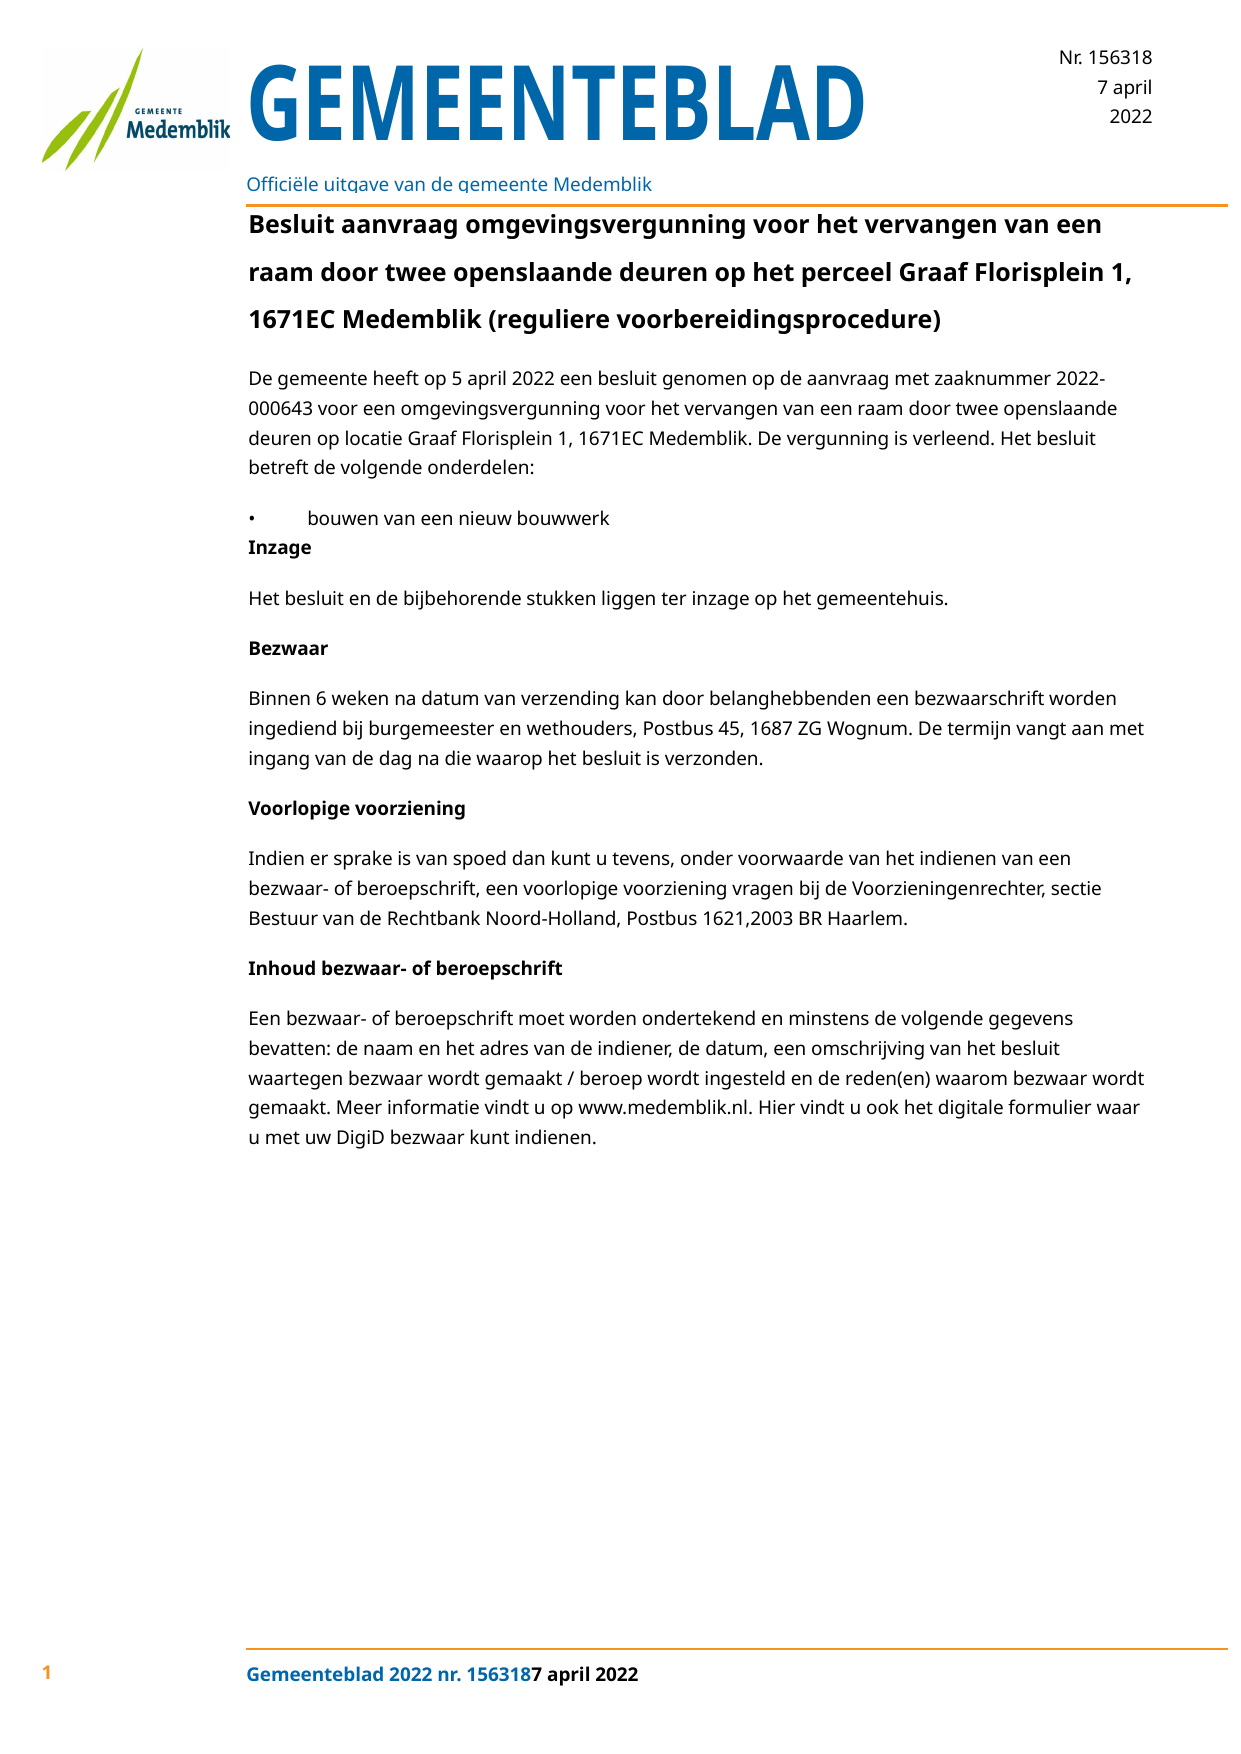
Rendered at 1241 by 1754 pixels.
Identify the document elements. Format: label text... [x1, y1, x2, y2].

text De gemeente heeft op 5 april 2022 een besluit genomen op de aanvraag met zaaknummer 2022-000643 voor een omgevingsvergunning voor het vervangen van een raam door twee openslaande deuren op locatie Graaf Florisplein 1, 1671EC Medemblik. De vergunning is verleend. Het besluit betreft de volgende onderdelen: [248, 366, 1152, 480]
text Inzage [248, 534, 1152, 560]
text Inhoud bezwaar- of beroepschrift [248, 955, 1152, 981]
text Een bezwaar- of beroepschrift moet worden ondertekend en minstens de volgende gegevens bevatten: de naam en het adres van de indiener, de datum, een omschrijving van het besluit waartegen bezwaar wordt gemaakt / beroep wordt ingesteld en de reden(en) waarom bezwaar wordt gemaakt. Meer informatie vindt u op www.medemblik.nl. Hier vindt u ook het digitale formulier waar u met uw DigiD bezwaar kunt indienen. [248, 1006, 1152, 1149]
text Binnen 6 weken na datum van verzending kan door belanghebbenden een bezwaarschrift worden ingediend bij burgemeester en wethouders, Postbus 45, 1687 ZG Wognum. De termijn vangt aan met ingang van de dag na die waarop het besluit is verzonden. [248, 686, 1152, 770]
picture [41, 47, 231, 172]
text Voorlopige voorziening [248, 795, 1152, 821]
list bouwen van een nieuw bouwwerk [248, 505, 1152, 530]
text Besluit aanvraag omgevingsvergunning voor het vervangen van een raam door twee openslaande deuren op het perceel Graaf Florisplein 1, 1671EC Medemblik (reguliere voorbereidingsprocedure) [248, 207, 1152, 336]
text Indien er sprake is van spoed dan kunt u tevens, onder voorwaarde van het indienen van een bezwaar- of beroepschrift, een voorlopige voorziening vragen bij de Voorzieningenrechter, sectie Bestuur van de Rechtbank Noord-Holland, Postbus 1621,2003 BR Haarlem. [248, 846, 1152, 930]
text Het besluit en de bijbehorende stukken liggen ter inzage op het gemeentehuis. [248, 585, 1152, 610]
text Bezwaar [248, 635, 1152, 661]
